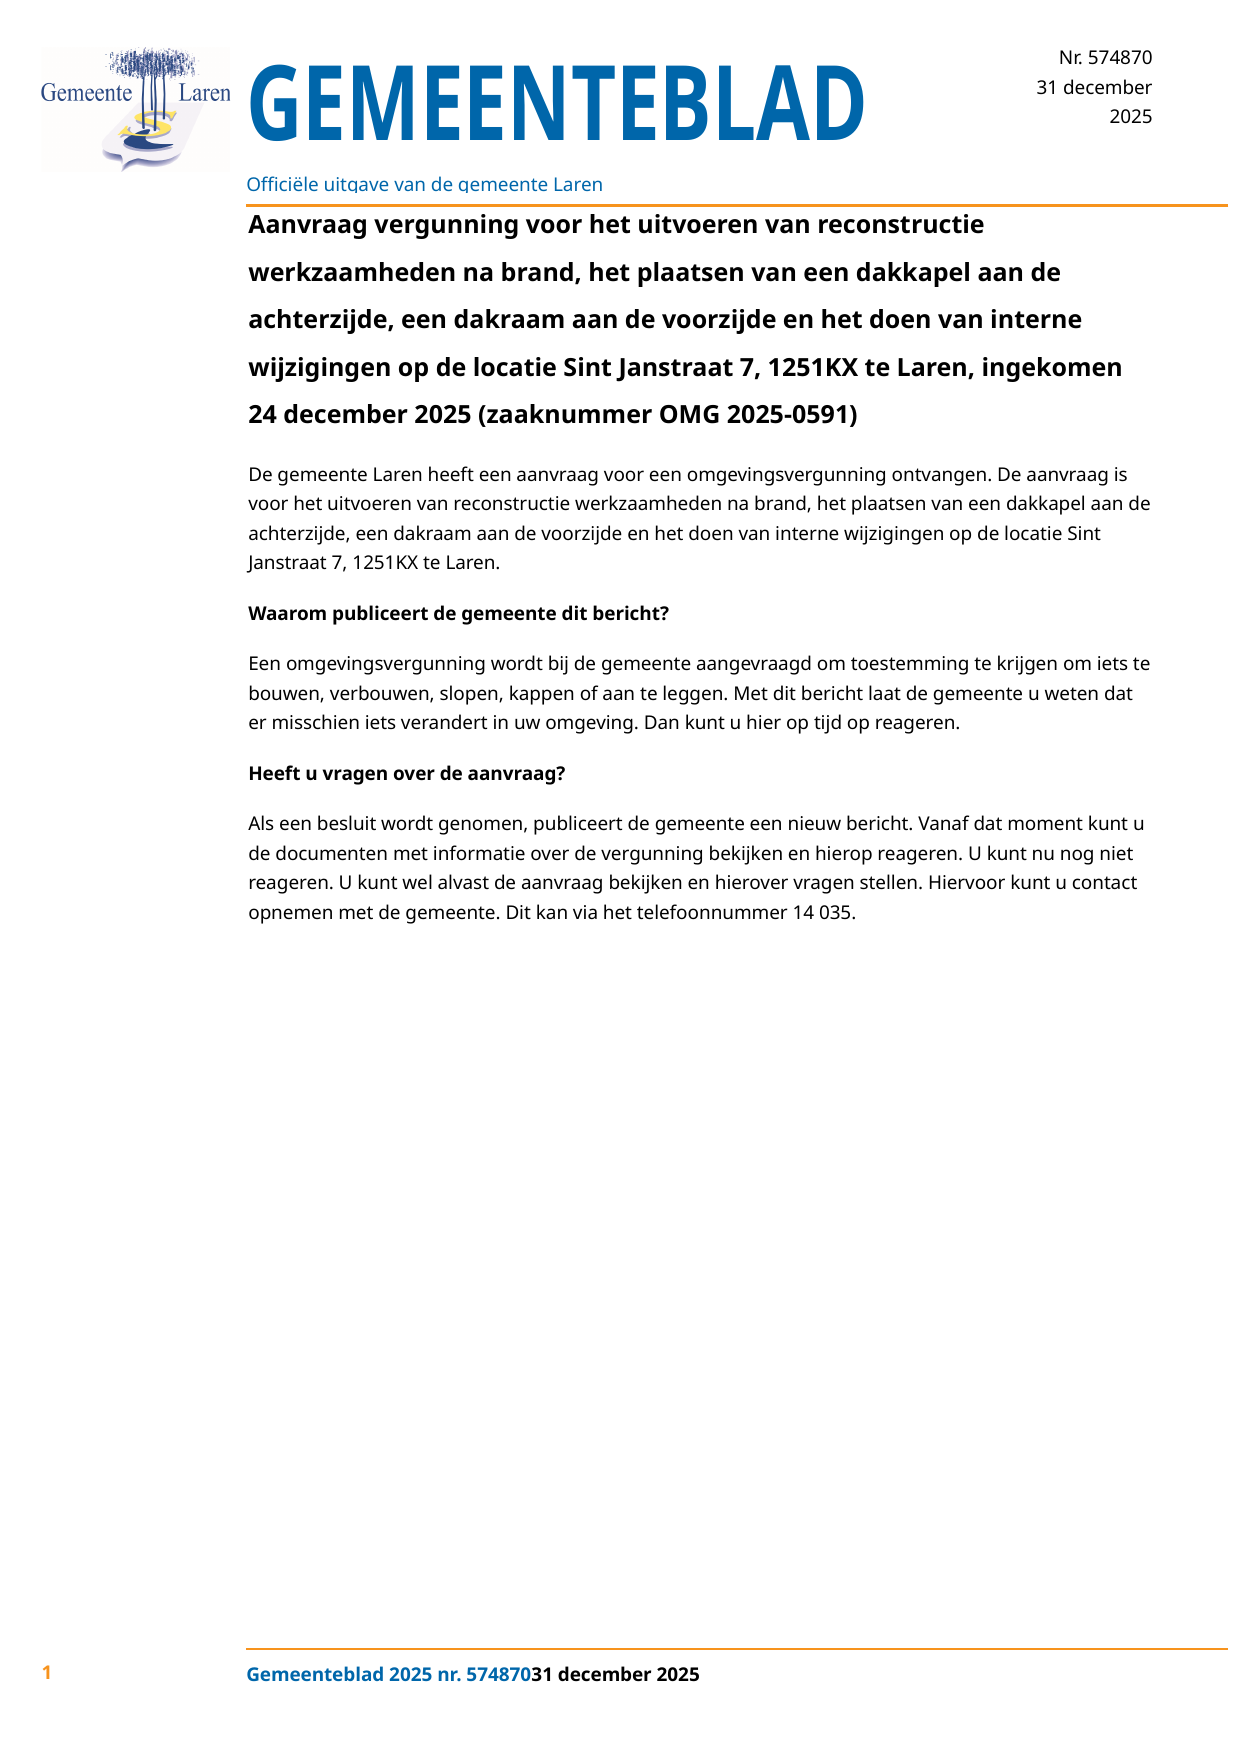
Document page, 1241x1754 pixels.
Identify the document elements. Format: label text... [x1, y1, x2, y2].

text Een omgevingsvergunning wordt bij de gemeente aangevraagd om toestemming te krijgen om iets te bouwen, verbouwen, slopen, kappen of aan te leggen. Met dit bericht laat de gemeente u weten dat er misschien iets verandert in uw omgeving. Dan kunt u hier op tijd op reageren. [248, 650, 1152, 735]
text Waarom publiceert de gemeente dit bericht? [248, 600, 1152, 626]
text Heeft u vragen over de aanvraag? [248, 760, 1152, 786]
text De gemeente Laren heeft een aanvraag voor een omgevingsvergunning ontvangen. De aanvraag is voor het uitvoeren van reconstructie werkzaamheden na brand, het plaatsen van een dakkapel aan de achterzijde, een dakraam aan de voorzijde en het doen van interne wijzigingen op de locatie Sint Janstraat 7, 1251KX te Laren. [248, 461, 1152, 575]
text Aanvraag vergunning voor het uitvoeren van reconstructie werkzaamheden na brand, het plaatsen van een dakkapel aan de achterzijde, een dakraam aan de voorzijde en het doen van interne wijzigingen op de locatie Sint Janstraat 7, 1251KX te Laren, ingekomen 24 december 2025 (zaaknummer OMG 2025-0591) [248, 207, 1152, 431]
text Als een besluit wordt genomen, publiceert de gemeente een nieuw bericht. Vanaf dat moment kunt u de documenten met informatie over de vergunning bekijken en hierop reageren. U kunt nu nog niet reageren. U kunt wel alvast de aanvraag bekijken en hierover vragen stellen. Hiervoor kunt u contact opnemen met de gemeente. Dit kan via het telefoonnummer 14 035. [248, 810, 1152, 925]
picture [41, 47, 231, 172]
